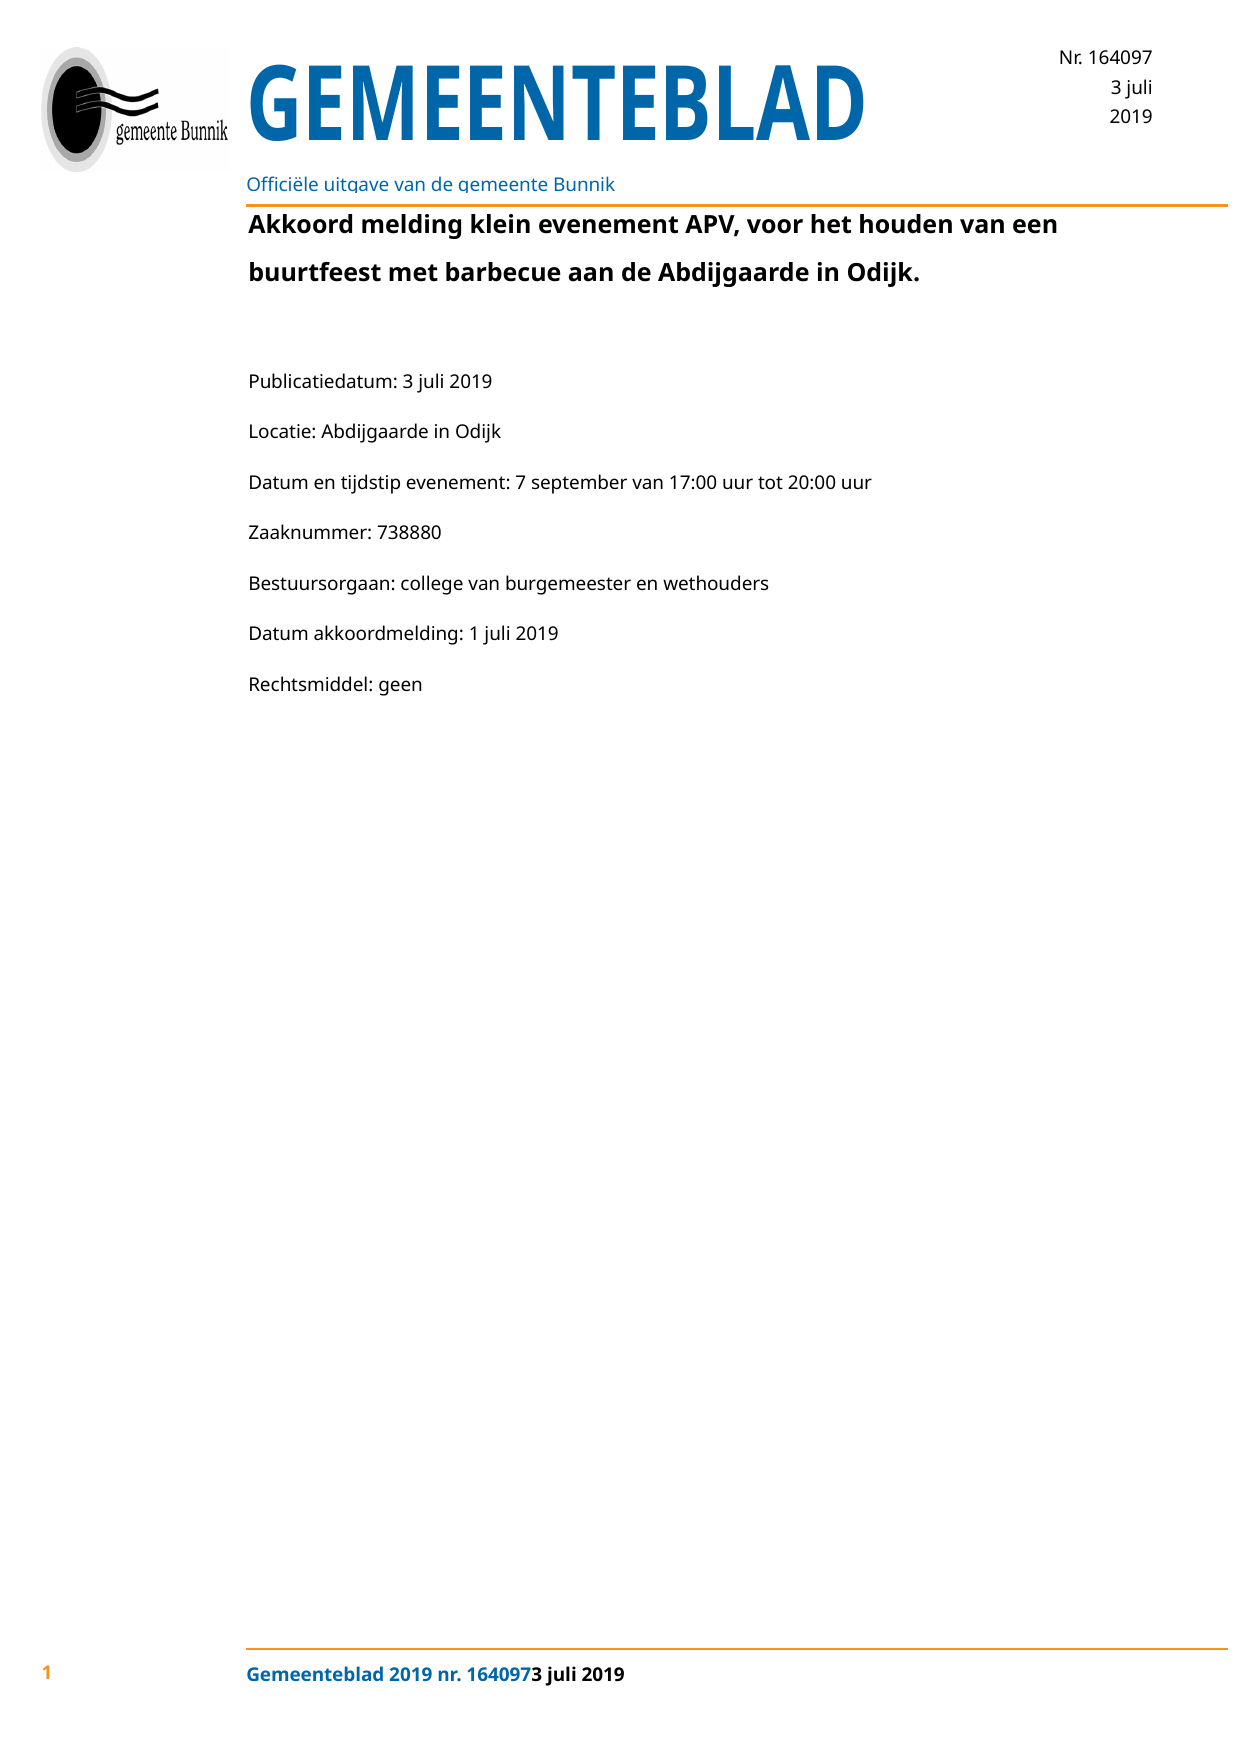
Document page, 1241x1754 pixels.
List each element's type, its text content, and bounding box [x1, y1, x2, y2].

text Bestuursorgaan: college van burgemeester en wethouders [248, 570, 1152, 596]
text Rechtsmiddel: geen [248, 671, 1152, 697]
text Datum en tijdstip evenement: 7 september van 17:00 uur tot 20:00 uur [248, 469, 1152, 495]
text Datum akkoordmelding: 1 juli 2019 [248, 620, 1152, 646]
text Locatie: Abdijgaarde in Odijk [248, 419, 1152, 444]
picture [41, 47, 231, 172]
text Publicatiedatum: 3 juli 2019 [248, 368, 1152, 394]
text Akkoord melding klein evenement APV, voor het houden van een buurtfeest met barbecue aan de Abdijgaarde in Odijk. [248, 207, 1152, 288]
text Zaaknummer: 738880 [248, 519, 1152, 545]
